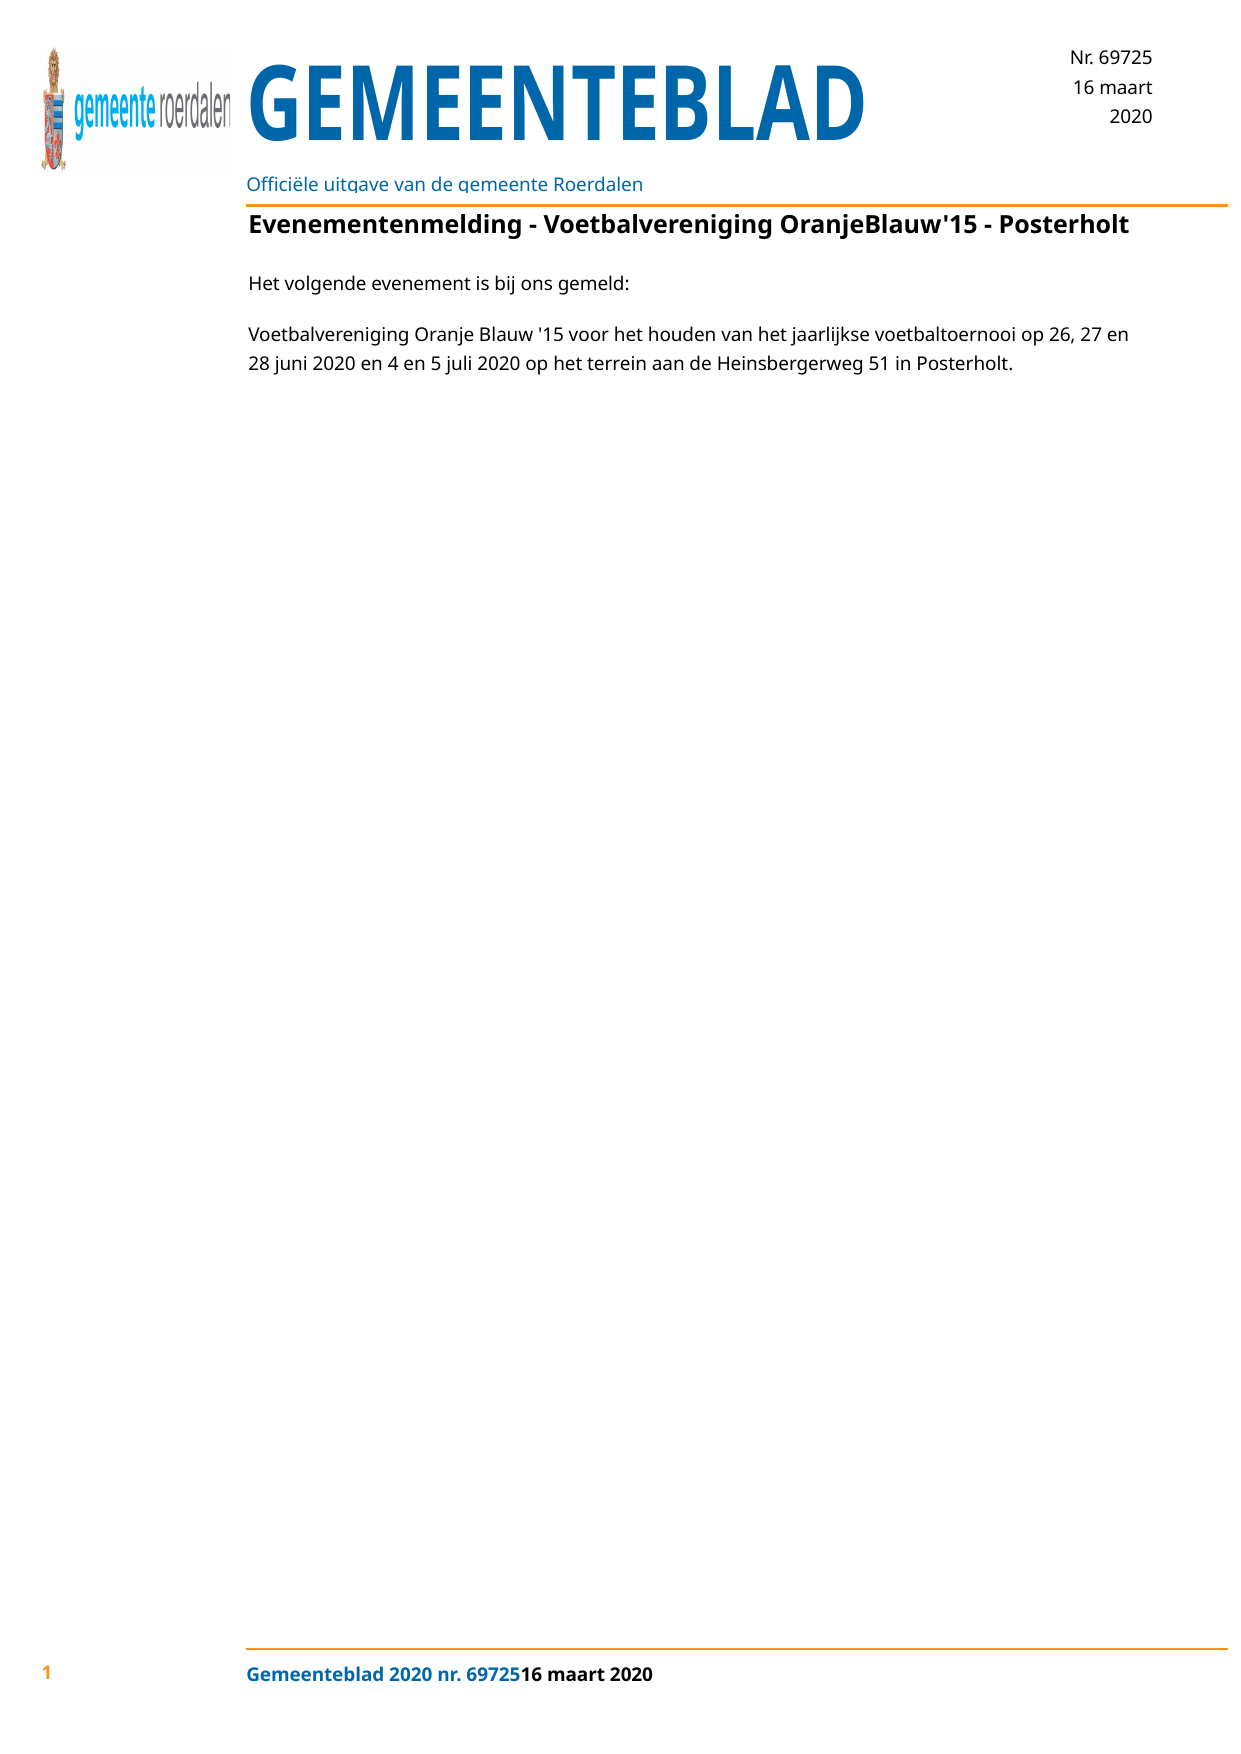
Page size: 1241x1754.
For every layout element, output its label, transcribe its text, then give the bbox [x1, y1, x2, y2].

text Voetbalvereniging Oranje Blauw '15 voor het houden van het jaarlijkse voetbaltoernooi op 26, 27 en 28 juni 2020 en 4 en 5 juli 2020 op het terrein aan de Heinsbergerweg 51 in Posterholt. [248, 321, 1152, 376]
text Evenementenmelding - Voetbalvereniging OranjeBlauw'15 - Posterholt [248, 207, 1152, 241]
picture [41, 47, 231, 172]
text Het volgende evenement is bij ons gemeld: [248, 270, 1152, 296]
